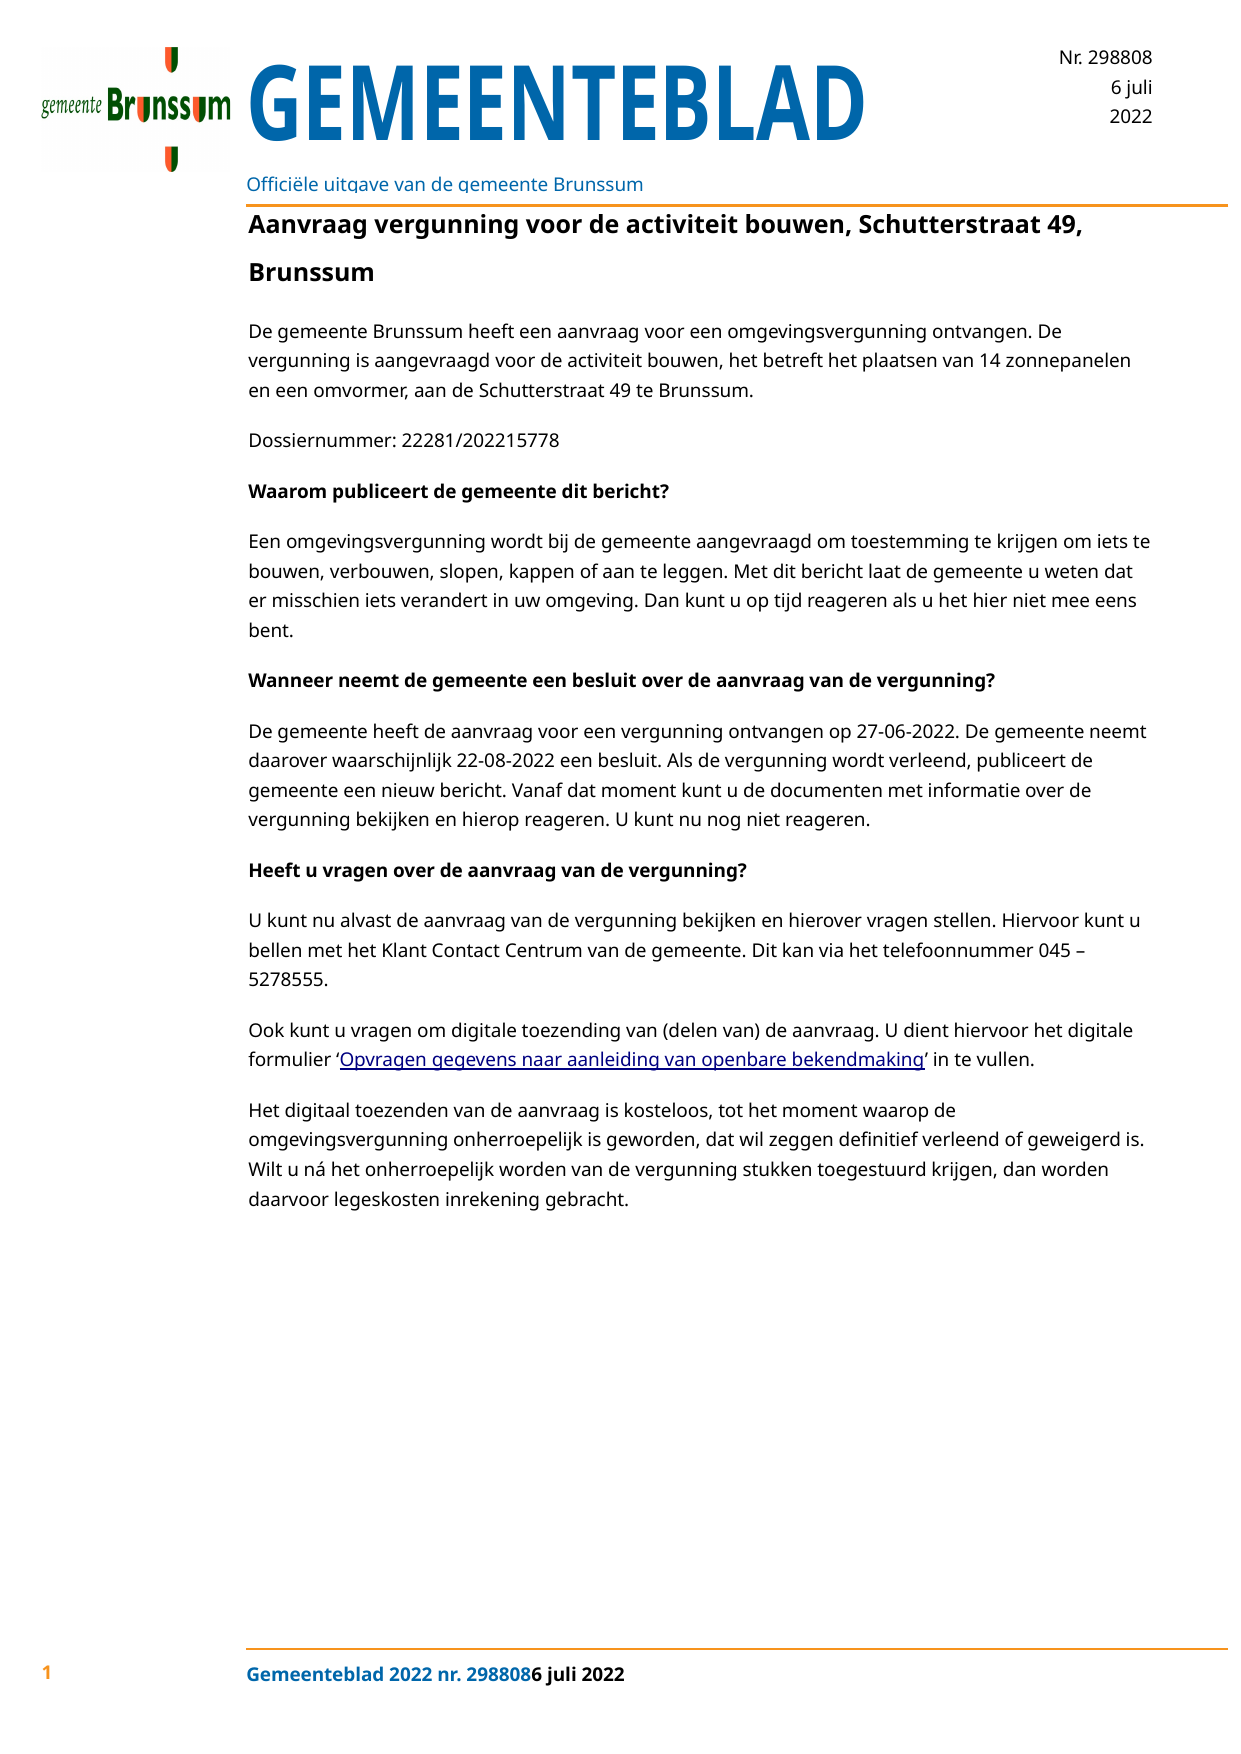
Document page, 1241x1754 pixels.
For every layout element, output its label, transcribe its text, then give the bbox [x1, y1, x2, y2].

text De gemeente Brunssum heeft een aanvraag voor een omgevingsvergunning ontvangen. De vergunning is aangevraagd voor de activiteit bouwen, het betreft het plaatsen van 14 zonnepanelen en een omvormer, aan de Schutterstraat 49 te Brunssum. [248, 318, 1152, 403]
picture [41, 47, 231, 172]
text Het digitaal toezenden van de aanvraag is kosteloos, tot het moment waarop de omgevingsvergunning onherroepelijk is geworden, dat wil zeggen definitief verleend of geweigerd is. Wilt u ná het onherroepelijk worden van de vergunning stukken toegestuurd krijgen, dan worden daarvoor legeskosten inrekening gebracht. [248, 1097, 1152, 1212]
text Dossiernummer: 22281/202215778 [248, 427, 1152, 453]
text Aanvraag vergunning voor de activiteit bouwen, Schutterstraat 49, Brunssum [248, 207, 1152, 288]
text Een omgevingsvergunning wordt bij de gemeente aangevraagd om toestemming te krijgen om iets te bouwen, verbouwen, slopen, kappen of aan te leggen. Met dit bericht laat de gemeente u weten dat er misschien iets verandert in uw omgeving. Dan kunt u op tijd reageren als u het hier niet mee eens bent. [248, 528, 1152, 643]
text De gemeente heeft de aanvraag voor een vergunning ontvangen op 27-06-2022. De gemeente neemt daarover waarschijnlijk 22-08-2022 een besluit. Als de vergunning wordt verleend, publiceert de gemeente een nieuw bericht. Vanaf dat moment kunt u de documenten met informatie over de vergunning bekijken en hierop reageren. U kunt nu nog niet reageren. [248, 718, 1152, 832]
text Wanneer neemt de gemeente een besluit over de aanvraag van de vergunning? [248, 667, 1152, 693]
text U kunt nu alvast de aanvraag van de vergunning bekijken en hierover vragen stellen. Hiervoor kunt u bellen met het Klant Contact Centrum van de gemeente. Dit kan via het telefoonnummer 045 – 5278555. [248, 907, 1152, 992]
text Heeft u vragen over de aanvraag van de vergunning? [248, 857, 1152, 883]
text Ook kunt u vragen om digitale toezending van (delen van) de aanvraag. U dient hiervoor het digitale formulier ‘Opvragen gegevens naar aanleiding van openbare bekendmaking’ in te vullen. [248, 1017, 1152, 1072]
text Waarom publiceert de gemeente dit bericht? [248, 478, 1152, 504]
